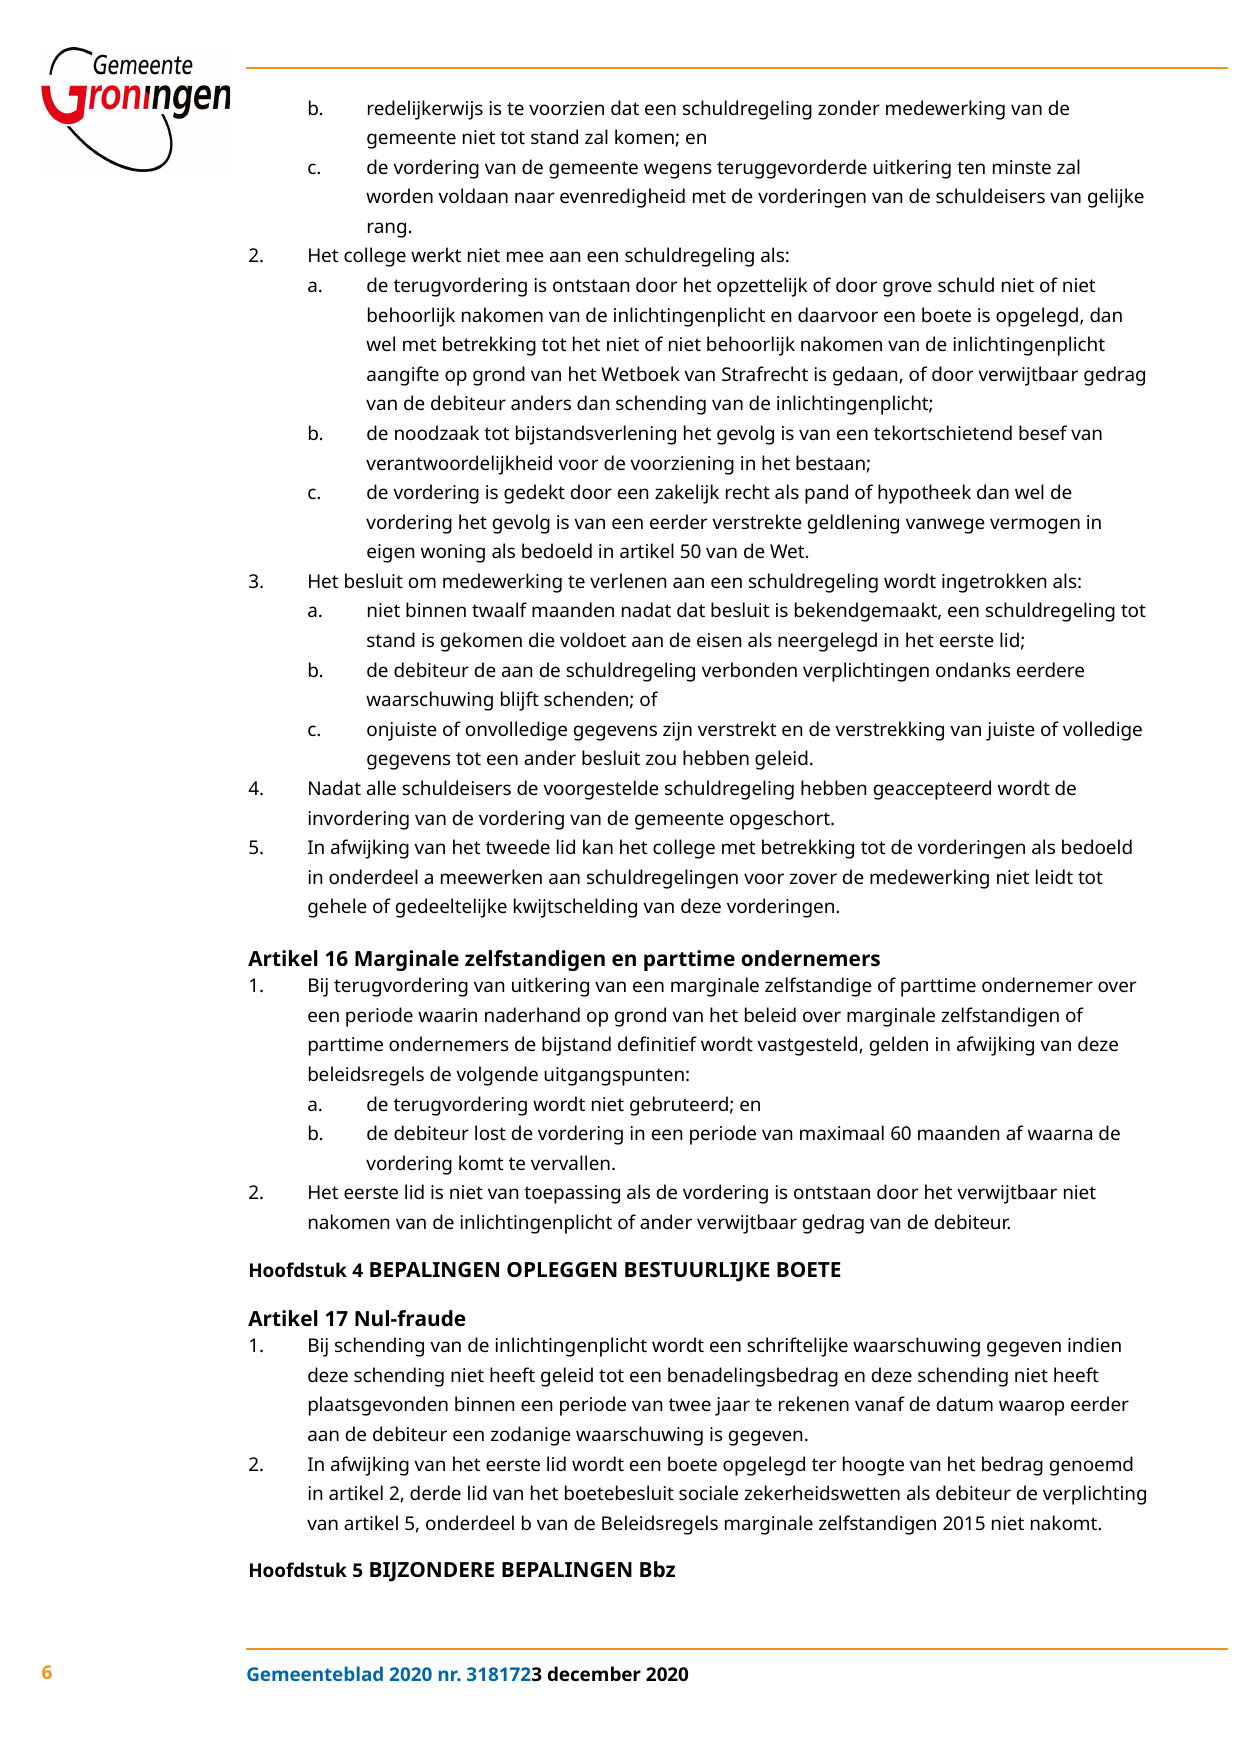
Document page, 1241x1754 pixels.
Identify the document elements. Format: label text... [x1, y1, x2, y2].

text Hoofdstuk 4 BEPALINGEN OPLEGGEN BESTUURLIJKE BOETE [248, 1255, 1152, 1283]
list In afwijking van het tweede lid kan het college met betrekking tot de vorderingen als bedoeld in onderdeel a meewerken aan schuldregelingen voor zover de medewerking niet leidt tot gehele of gedeeltelijke kwijtschelding van deze vorderingen. [248, 834, 1152, 919]
list Bij schending van de inlichtingenplicht wordt een schriftelijke waarschuwing gegeven indien deze schending niet heeft geleid tot een benadelingsbedrag en deze schending niet heeft plaatsgevonden binnen een periode van twee jaar te rekenen vanaf de datum waarop eerder aan de debiteur een zodanige waarschuwing is gegeven. [248, 1332, 1152, 1447]
text Artikel 17 Nul-fraude [248, 1304, 1152, 1332]
list Nadat alle schuldeisers de voorgestelde schuldregeling hebben geaccepteerd wordt de invordering van de vordering van de gemeente opgeschort. [248, 775, 1152, 831]
list Het college werkt niet mee aan een schuldregeling als: [248, 243, 1152, 268]
list de terugvordering is ontstaan door het opzettelijk of door grove schuld niet of niet behoorlijk nakomen van de inlichtingenplicht en daarvoor een boete is opgelegd, dan wel met betrekking tot het niet of niet behoorlijk nakomen van de inlichtingenplicht aangifte op grond van het Wetboek van Strafrecht is gedaan, of door verwijtbaar gedrag van de debiteur anders dan schending van de inlichtingenplicht; [307, 272, 1152, 416]
picture [41, 47, 231, 172]
list onjuiste of onvolledige gegevens zijn verstrekt en de verstrekking van juiste of volledige gegevens tot een ander besluit zou hebben geleid. [307, 716, 1152, 771]
list de noodzaak tot bijstandsverlening het gevolg is van een tekortschietend besef van verantwoordelijkheid voor de voorziening in het bestaan; [307, 420, 1152, 476]
list niet binnen twaalf maanden nadat dat besluit is bekendgemaakt, een schuldregeling tot stand is gekomen die voldoet aan de eisen als neergelegd in het eerste lid; [307, 598, 1152, 653]
text Artikel 16 Marginale zelfstandigen en parttime ondernemers [248, 944, 1152, 972]
list de debiteur lost de vordering in een periode van maximaal 60 maanden af waarna de vordering komt te vervallen. [307, 1120, 1152, 1176]
list de debiteur de aan de schuldregeling verbonden verplichtingen ondanks eerdere waarschuwing blijft schenden; of [307, 657, 1152, 712]
list de vordering is gedekt door een zakelijk recht als pand of hypotheek dan wel de vordering het gevolg is van een eerder verstrekte geldlening vanwege vermogen in eigen woning als bedoeld in artikel 50 van de Wet. [307, 479, 1152, 564]
list Het besluit om medewerking te verlenen aan een schuldregeling wordt ingetrokken als: [248, 568, 1152, 594]
list Bij terugvordering van uitkering van een marginale zelfstandige of parttime ondernemer over een periode waarin naderhand op grond van het beleid over marginale zelfstandigen of parttime ondernemers de bijstand definitief wordt vastgesteld, gelden in afwijking van deze beleidsregels de volgende uitgangspunten: [248, 972, 1152, 1087]
list de vordering van de gemeente wegens teruggevorderde uitkering ten minste zal worden voldaan naar evenredigheid met de vorderingen van de schuldeisers van gelijke rang. [307, 154, 1152, 239]
list de terugvordering wordt niet gebruteerd; en [307, 1091, 1152, 1116]
list redelijkerwijs is te voorzien dat een schuldregeling zonder medewerking van de gemeente niet tot stand zal komen; en [307, 95, 1152, 150]
list Het eerste lid is niet van toepassing als de vordering is ontstaan door het verwijtbaar niet nakomen van de inlichtingenplicht of ander verwijtbaar gedrag van de debiteur. [248, 1179, 1152, 1235]
text Hoofdstuk 5 BIJZONDERE BEPALINGEN Bbz [248, 1556, 1152, 1584]
list In afwijking van het eerste lid wordt een boete opgelegd ter hoogte van het bedrag genoemd in artikel 2, derde lid van het boetebesluit sociale zekerheidswetten als debiteur de verplichting van artikel 5, onderdeel b van de Beleidsregels marginale zelfstandigen 2015 niet nakomt. [248, 1451, 1152, 1536]
